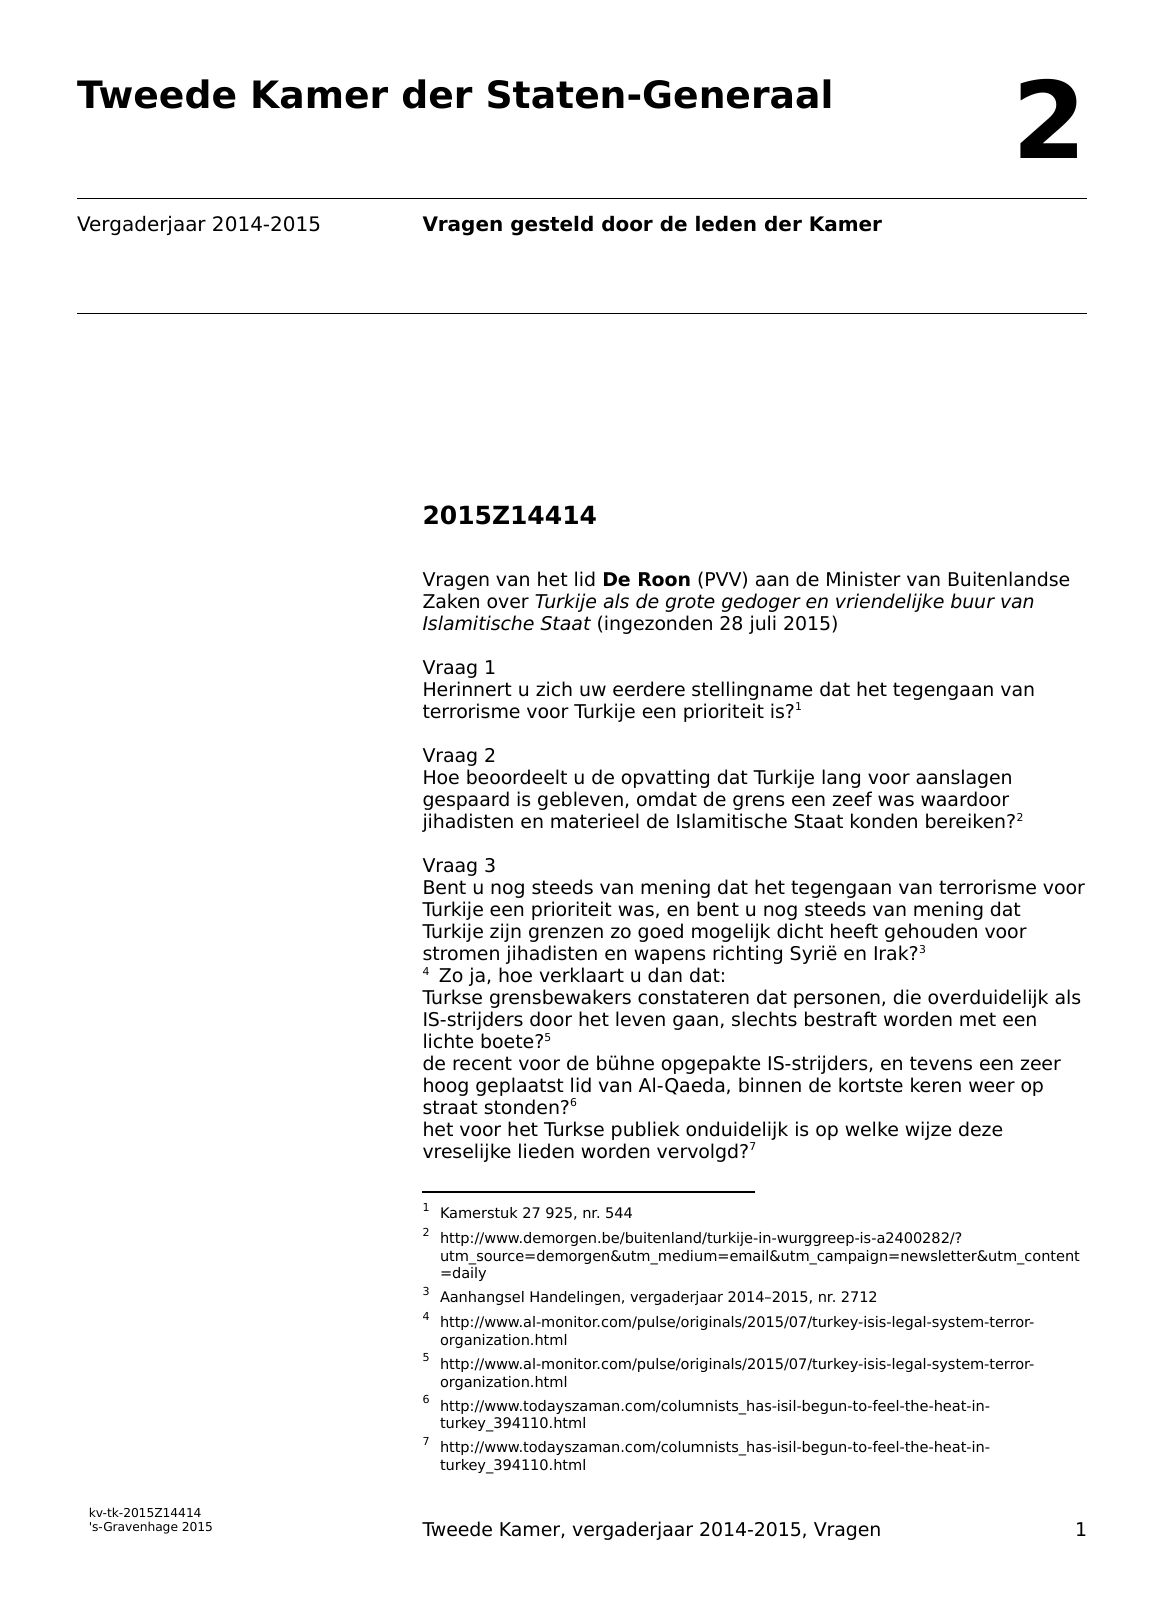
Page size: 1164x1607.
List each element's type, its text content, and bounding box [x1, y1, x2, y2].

text http://www.al-monitor.com/pulse/originals/2015/07/turkey-isis-legal-system-terror-organization.html [422, 1352, 1087, 1391]
table_header 2 [886, 59, 1087, 198]
text Turkse grensbewakers constateren dat personen, die overduidelijk als IS-strijders door het leven gaan, slechts bestraft worden met een lichte boete? [422, 987, 1087, 1053]
table_cell Vragen gesteld door de leden der Kamer [422, 199, 1087, 313]
text http://www.todayszaman.com/columnists_has-isil-begun-to-feel-the-heat-in-turkey_394110.html [422, 1393, 1087, 1432]
text 's-Gravenhage 2015 [88, 1520, 323, 1534]
text Hoe beoordeelt u de opvatting dat Turkije lang voor aanslagen gespaard is gebleven, omdat de grens een zeef was waardoor jihadisten en materieel de Islamitische Staat konden bereiken? [422, 767, 1087, 833]
text Vragen van het lid De Roon (PVV) aan de Minister van Buitenlandse Zaken over Turkije als de grote gedoger en vriendelijke buur van Islamitische Staat (ingezonden 28 juli 2015) [422, 569, 1087, 635]
text 2015Z14414 [422, 501, 1087, 531]
text Aanhangsel Handelingen, vergaderjaar 2014–2015, nr. 2712 [422, 1285, 1087, 1307]
text de recent voor de bühne opgepakte IS-strijders, en tevens een zeer hoog geplaatst lid van Al-Qaeda, binnen de kortste keren weer op straat stonden? [422, 1053, 1087, 1119]
text Vraag 1 [422, 657, 1087, 679]
text Bent u nog steeds van mening dat het tegengaan van terrorisme voor Turkije een prioriteit was, en bent u nog steeds van mening dat Turkije zijn grenzen zo goed mogelijk dicht heeft gehouden voor stromen jihadisten en wapens richting Syrië en Irak? [422, 877, 1087, 965]
text http://www.demorgen.be/buitenland/turkije-in-wurggreep-is-a2400282/?utm_source=demorgen&utm_medium=email&utm_campaign=newsletter&utm_content=daily [422, 1226, 1087, 1282]
text Vraag 2 [422, 745, 1087, 767]
text kv-tk-2015Z14414 [88, 1506, 323, 1520]
table_header Tweede Kamer der Staten-Generaal [77, 59, 886, 198]
table_cell Vergaderjaar 2014-2015 [77, 199, 422, 313]
text Herinnert u zich uw eerdere stellingname dat het tegengaan van terrorisme voor Turkije een prioriteit is? [422, 679, 1087, 723]
text het voor het Turkse publiek onduidelijk is op welke wijze deze vreselijke lieden worden vervolgd? [422, 1119, 1087, 1163]
text http://www.al-monitor.com/pulse/originals/2015/07/turkey-isis-legal-system-terror-organization.html [422, 1310, 1087, 1349]
text http://www.todayszaman.com/columnists_has-isil-begun-to-feel-the-heat-in-turkey_394110.html [422, 1435, 1087, 1474]
text Vraag 3 [422, 855, 1087, 877]
text Zo ja, hoe verklaart u dan dat: [422, 965, 1087, 987]
text Kamerstuk 27 925, nr. 544 [422, 1201, 1087, 1223]
